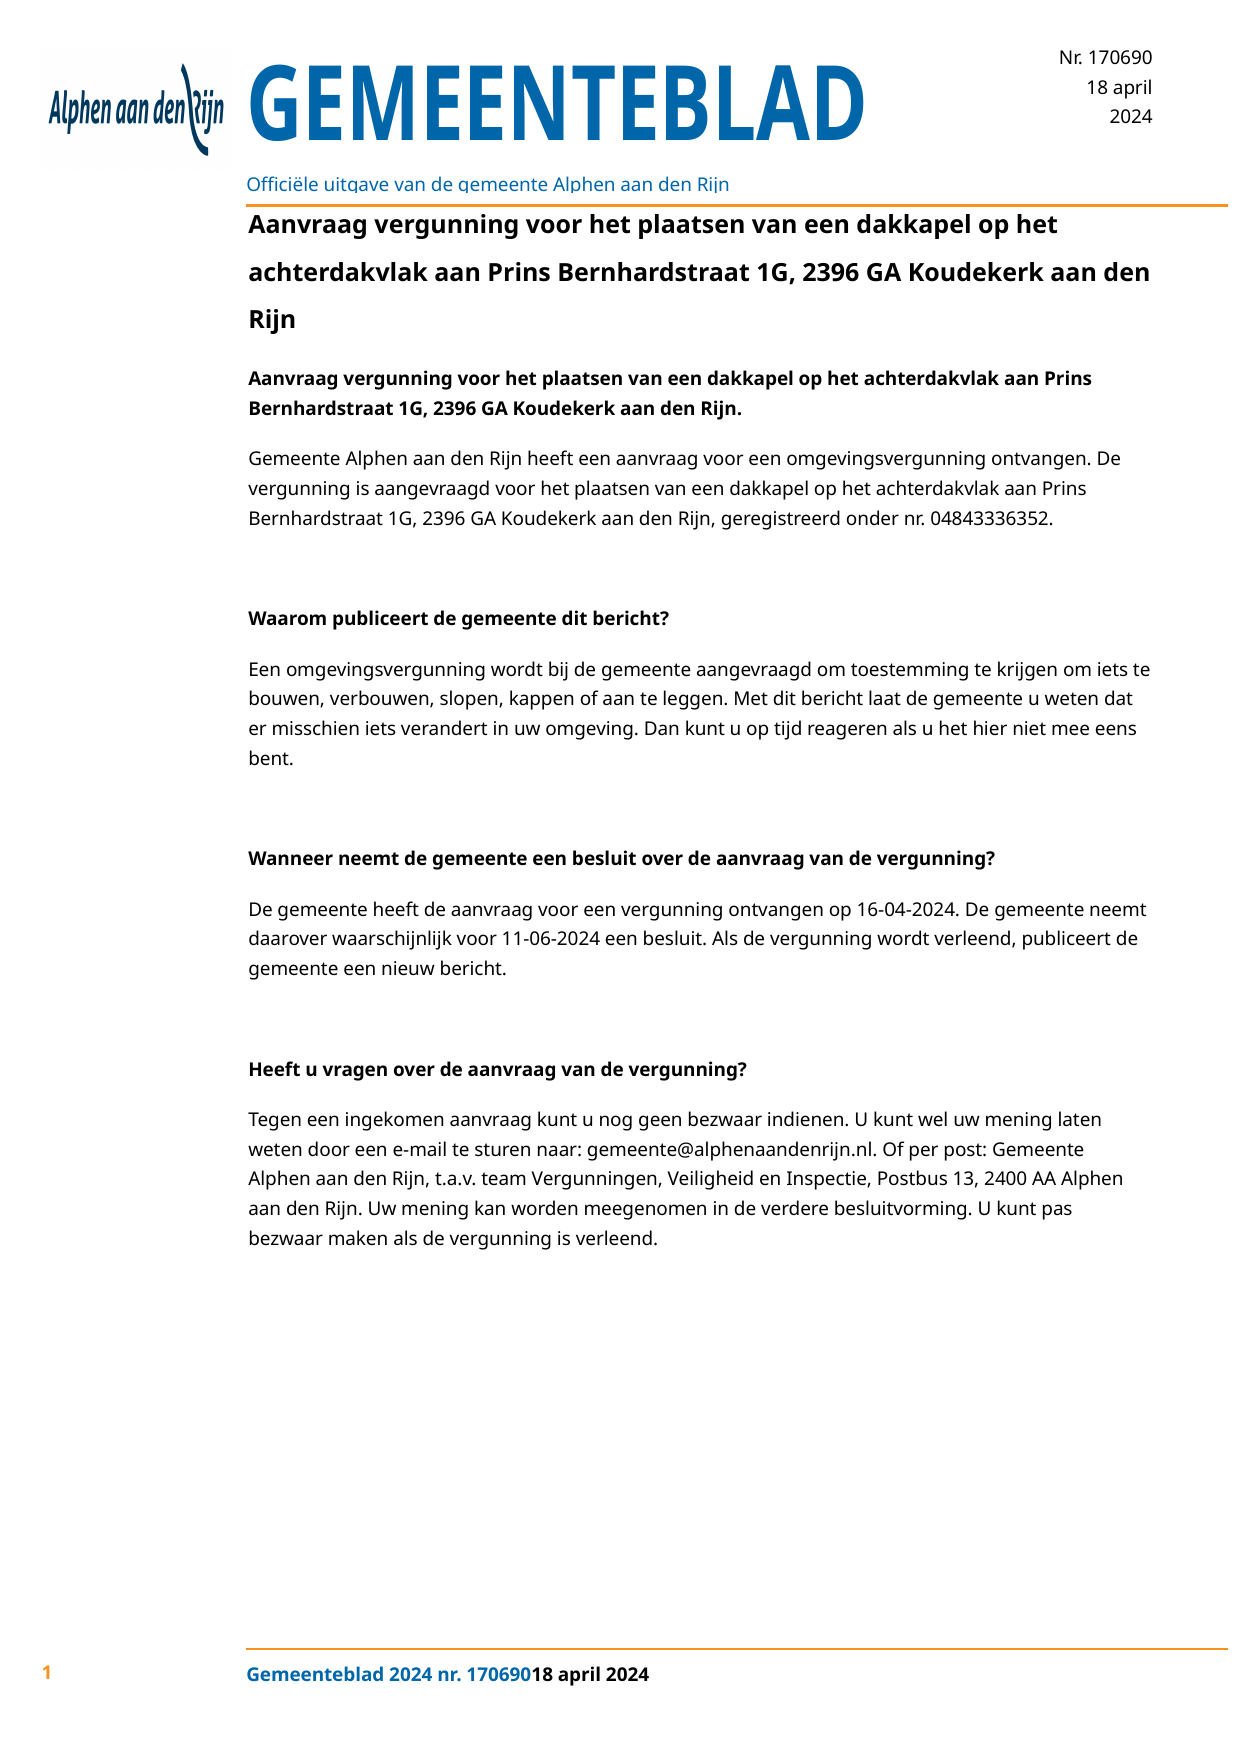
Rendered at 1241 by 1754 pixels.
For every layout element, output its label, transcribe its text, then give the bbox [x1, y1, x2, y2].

text Wanneer neemt de gemeente een besluit over de aanvraag van de vergunning? [248, 846, 1152, 871]
text Heeft u vragen over de aanvraag van de vergunning? [248, 1056, 1152, 1082]
picture [41, 47, 231, 172]
text Aanvraag vergunning voor het plaatsen van een dakkapel op het achterdakvlak aan Prins Bernhardstraat 1G, 2396 GA Koudekerk aan den Rijn [248, 207, 1152, 336]
text Een omgevingsvergunning wordt bij de gemeente aangevraagd om toestemming te krijgen om iets te bouwen, verbouwen, slopen, kappen of aan te leggen. Met dit bericht laat de gemeente u weten dat er misschien iets verandert in uw omgeving. Dan kunt u op tijd reageren als u het hier niet mee eens bent. [248, 656, 1152, 770]
text Gemeente Alphen aan den Rijn heeft een aanvraag voor een omgevingsvergunning ontvangen. De vergunning is aangevraagd voor het plaatsen van een dakkapel op het achterdakvlak aan Prins Bernhardstraat 1G, 2396 GA Koudekerk aan den Rijn, geregistreerd onder nr. 04843336352. [248, 446, 1152, 530]
text Aanvraag vergunning voor het plaatsen van een dakkapel op het achterdakvlak aan Prins Bernhardstraat 1G, 2396 GA Koudekerk aan den Rijn. [248, 366, 1152, 421]
text Waarom publiceert de gemeente dit bericht? [248, 606, 1152, 631]
text De gemeente heeft de aanvraag voor een vergunning ontvangen op 16-04-2024. De gemeente neemt daarover waarschijnlijk voor 11-06-2024 een besluit. Als de vergunning wordt verleend, publiceert de gemeente een nieuw bericht. [248, 896, 1152, 981]
text Tegen een ingekomen aanvraag kunt u nog geen bezwaar indienen. U kunt wel uw mening laten weten door een e-mail te sturen naar: gemeente@alphenaandenrijn.nl. Of per post: Gemeente Alphen aan den Rijn, t.a.v. team Vergunningen, Veiligheid en Inspectie, Postbus 13, 2400 AA Alphen aan den Rijn. Uw mening kan worden meegenomen in de verdere besluitvorming. U kunt pas bezwaar maken als de vergunning is verleend. [248, 1106, 1152, 1250]
